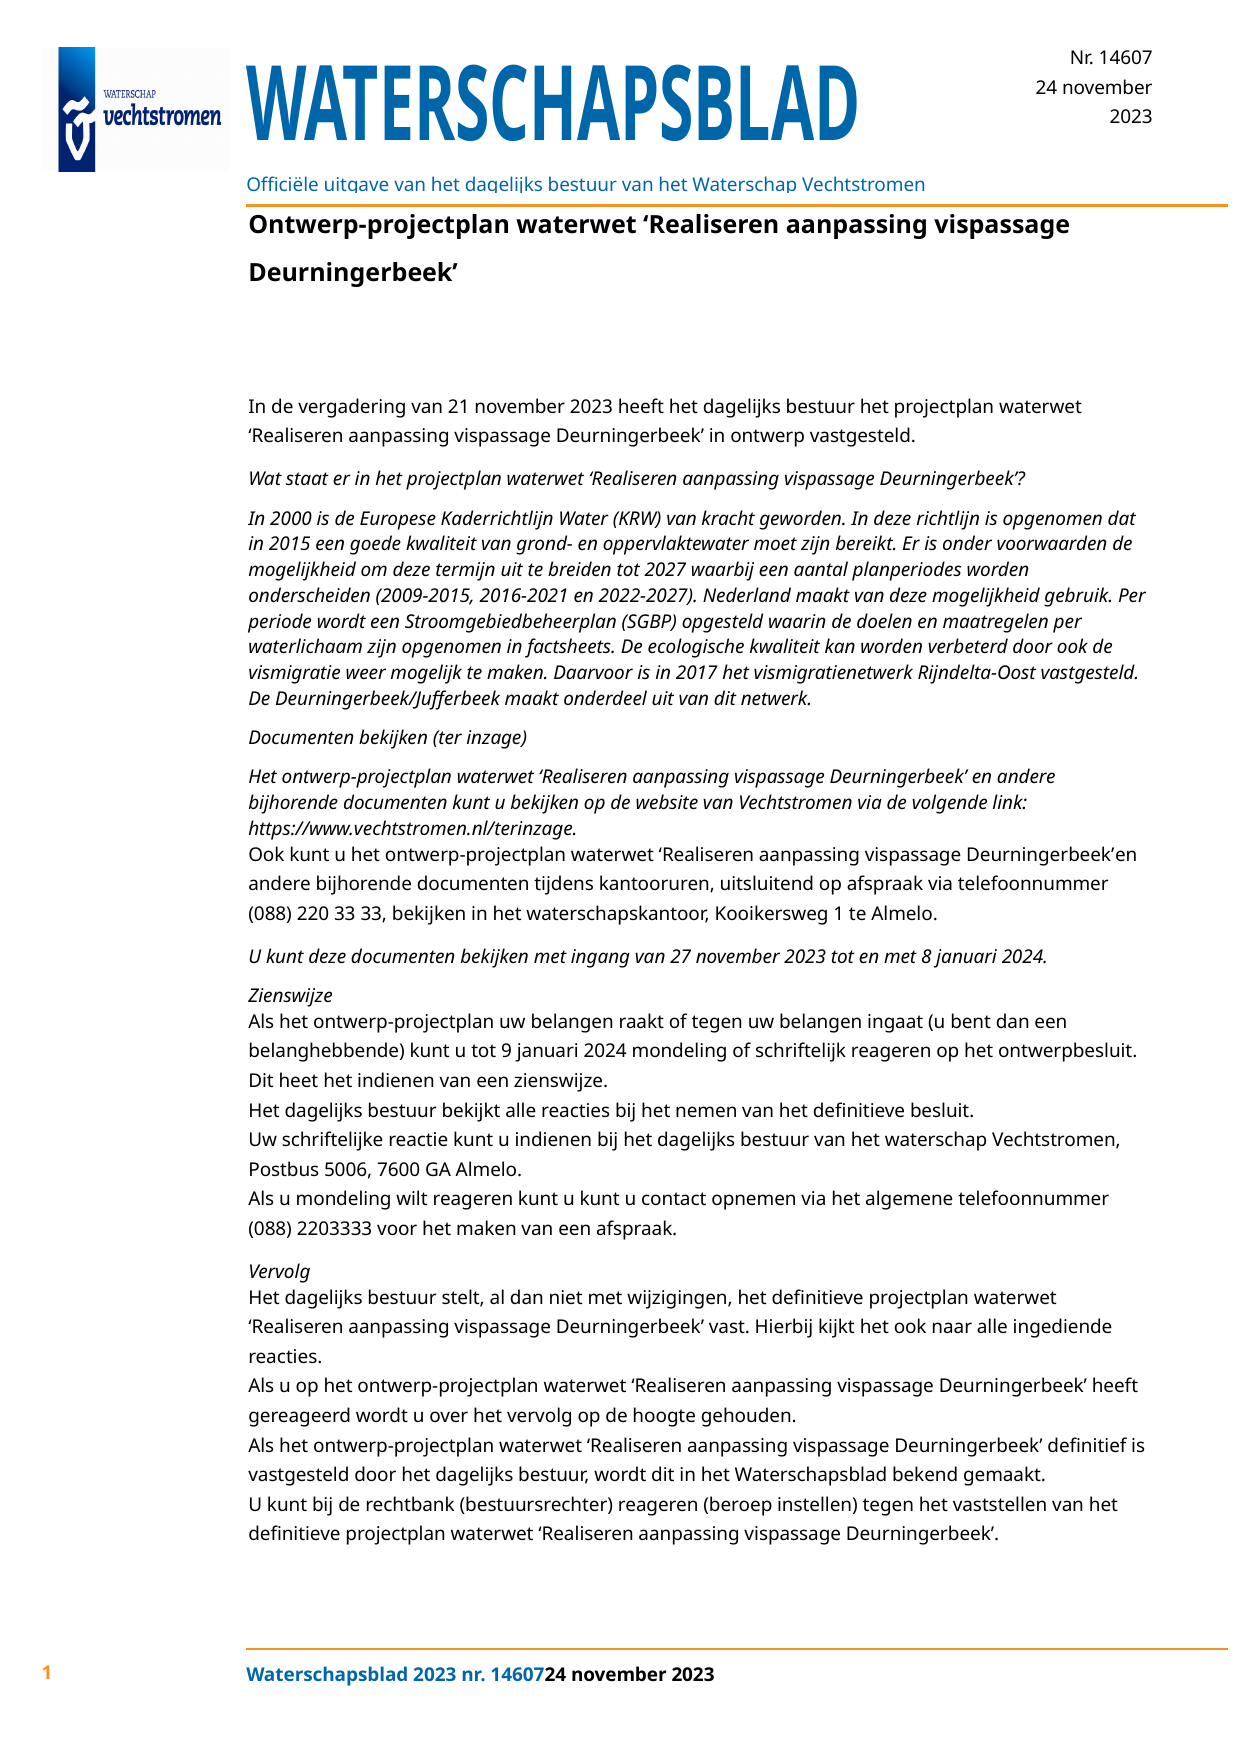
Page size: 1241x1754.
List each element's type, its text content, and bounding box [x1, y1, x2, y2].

text In 2000 is de Europese Kaderrichtlijn Water (KRW) van kracht geworden. In deze richtlijn is opgenomen dat in 2015 een goede kwaliteit van grond- en oppervlaktewater moet zijn bereikt. Er is onder voorwaarden de mogelijkheid om deze termijn uit te breiden tot 2027 waarbij een aantal planperiodes worden onderscheiden (2009-2015, 2016-2021 en 2022-2027). Nederland maakt van deze mogelijkheid gebruik. Per periode wordt een Stroomgebiedbeheerplan (SGBP) opgesteld waarin de doelen en maatregelen per waterlichaam zijn opgenomen in factsheets. De ecologische kwaliteit kan worden verbeterd door ook de vismigratie weer mogelijk te maken. Daarvoor is in 2017 het vismigratienetwerk Rijndelta-Oost vastgesteld. De Deurningerbeek/Jufferbeek maakt onderdeel uit van dit netwerk. [248, 505, 1152, 711]
text Als u op het ontwerp-projectplan waterwet ‘Realiseren aanpassing vispassage Deurningerbeek’ heeft gereageerd wordt u over het vervolg op de hoogte gehouden. [248, 1373, 1152, 1428]
text Als het ontwerp-projectplan uw belangen raakt of tegen uw belangen ingaat (u bent dan een belanghebbende) kunt u tot 9 januari 2024 mondeling of schriftelijk reageren op het ontwerpbesluit. Dit heet het indienen van een zienswijze. [248, 1008, 1152, 1093]
text Ontwerp-projectplan waterwet ‘Realiseren aanpassing vispassage Deurningerbeek’ [248, 207, 1152, 288]
text Het ontwerp-projectplan waterwet ‘Realiseren aanpassing vispassage Deurningerbeek’ en andere bijhorende documenten kunt u bekijken op de website van Vechtstromen via de volgende link: https://www.vechtstromen.nl/terinzage. [248, 763, 1152, 841]
text Het dagelijks bestuur stelt, al dan niet met wijzigingen, het definitieve projectplan waterwet ‘Realiseren aanpassing vispassage Deurningerbeek’ vast. Hierbij kijkt het ook naar alle ingediende reacties. [248, 1284, 1152, 1369]
text U kunt bij de rechtbank (bestuursrechter) reageren (beroep instellen) tegen het vaststellen van het definitieve projectplan waterwet ‘Realiseren aanpassing vispassage Deurningerbeek’. [248, 1491, 1152, 1546]
text Het dagelijks bestuur bekijkt alle reacties bij het nemen van het definitieve besluit. [248, 1097, 1152, 1122]
picture [41, 47, 231, 172]
text Als het ontwerp-projectplan waterwet ‘Realiseren aanpassing vispassage Deurningerbeek’ definitief is vastgesteld door het dagelijks bestuur, wordt dit in het Waterschapsblad bekend gemaakt. [248, 1432, 1152, 1487]
text Als u mondeling wilt reageren kunt u kunt u contact opnemen via het algemene telefoonnummer (088) 2203333 voor het maken van een afspraak. [248, 1186, 1152, 1241]
text In de vergadering van 21 november 2023 heeft het dagelijks bestuur het projectplan waterwet ‘Realiseren aanpassing vispassage Deurningerbeek’ in ontwerp vastgesteld. [248, 393, 1152, 448]
text U kunt deze documenten bekijken met ingang van 27 november 2023 tot en met 8 januari 2024. [248, 943, 1152, 969]
text Documenten bekijken (ter inzage) [248, 724, 1152, 750]
text Vervolg [248, 1258, 1152, 1284]
text Uw schriftelijke reactie kunt u indienen bij het dagelijks bestuur van het waterschap Vechtstromen, Postbus 5006, 7600 GA Almelo. [248, 1126, 1152, 1182]
text Zienswijze [248, 982, 1152, 1008]
text Ook kunt u het ontwerp-projectplan waterwet ‘Realiseren aanpassing vispassage Deurningerbeek’en andere bijhorende documenten tijdens kantooruren, uitsluitend op afspraak via telefoonnummer (088) 220 33 33, bekijken in het waterschapskantoor, Kooikersweg 1 te Almelo. [248, 841, 1152, 926]
text Wat staat er in het projectplan waterwet ‘Realiseren aanpassing vispassage Deurningerbeek’? [248, 466, 1152, 491]
